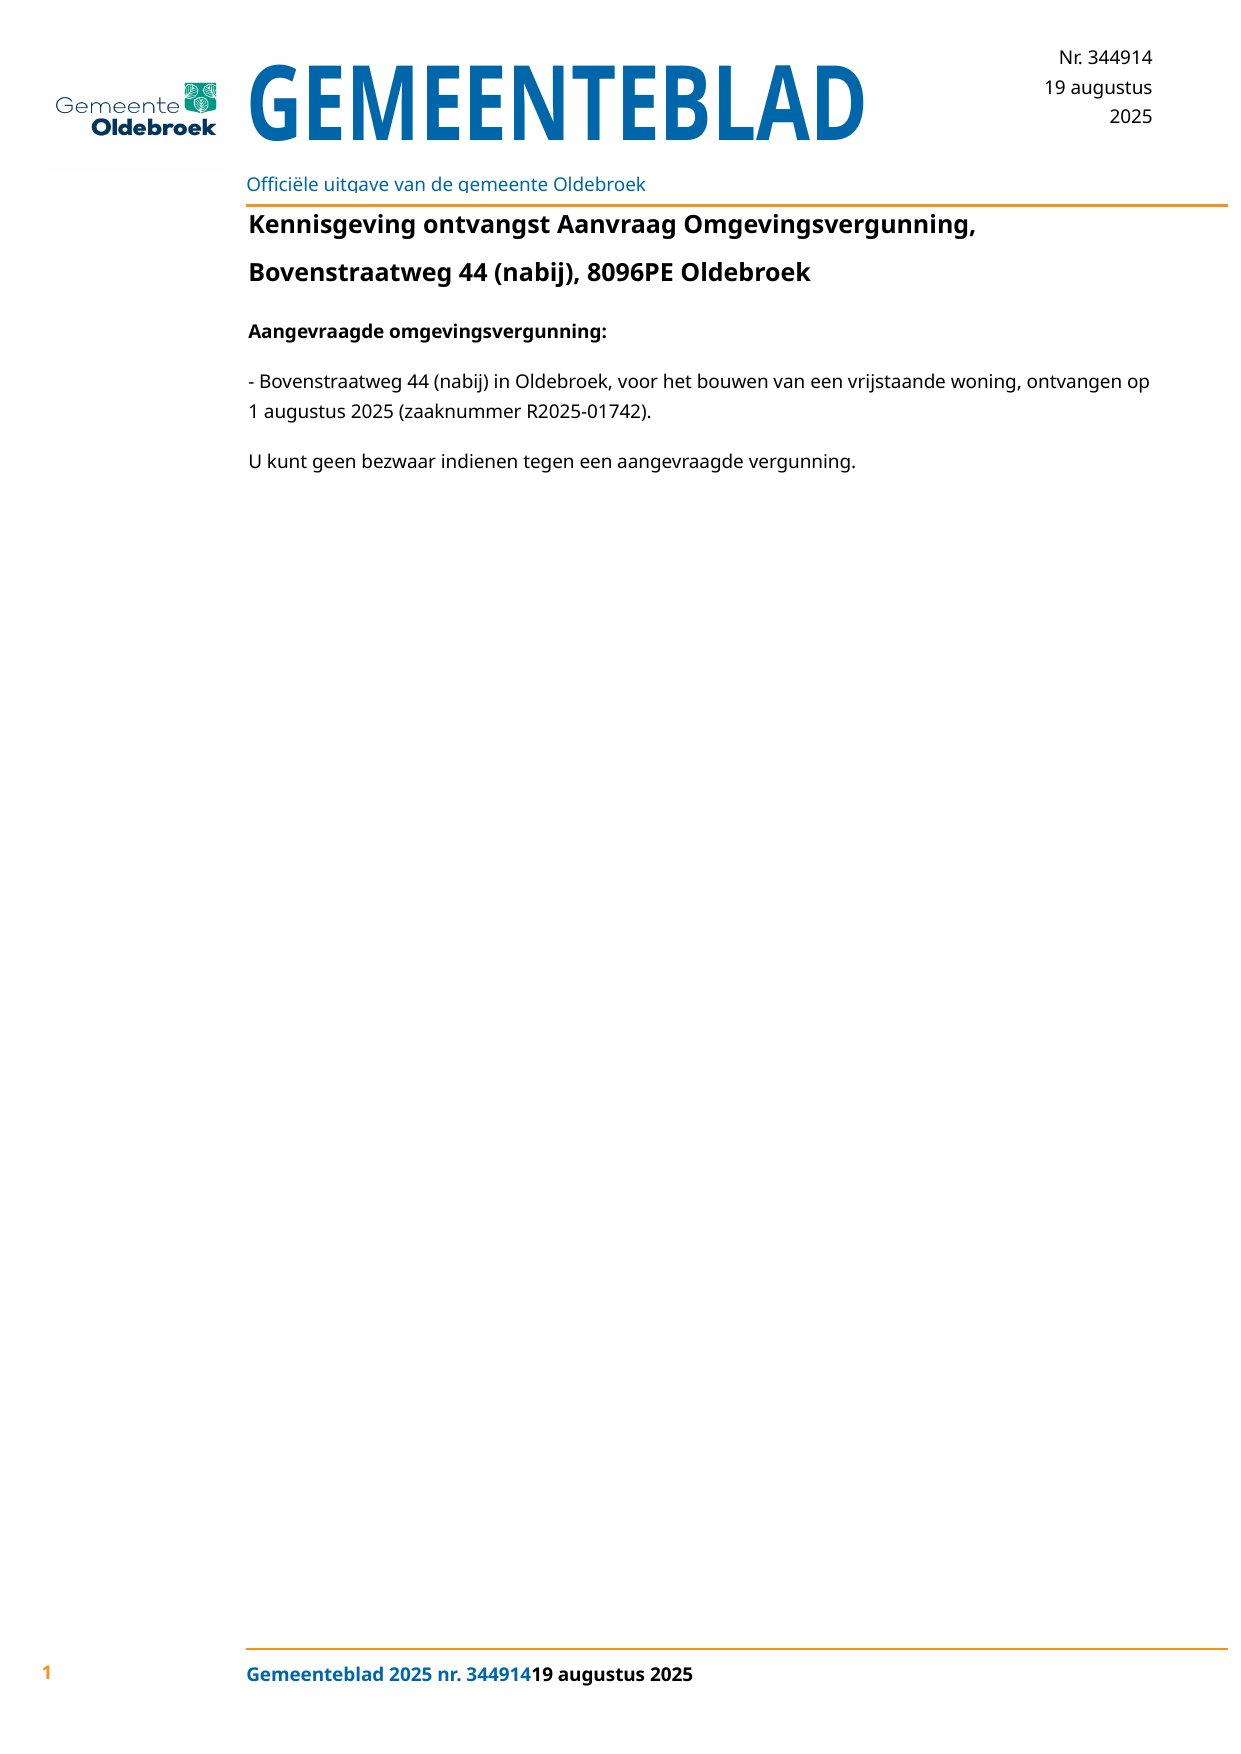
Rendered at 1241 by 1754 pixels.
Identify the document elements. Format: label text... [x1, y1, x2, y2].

text Aangevraagde omgevingsvergunning: [248, 318, 1152, 344]
picture [41, 47, 231, 172]
text U kunt geen bezwaar indienen tegen een aangevraagde vergunning. [248, 448, 1152, 474]
text Kennisgeving ontvangst Aanvraag Omgevingsvergunning, Bovenstraatweg 44 (nabij), 8096PE Oldebroek [248, 207, 1152, 288]
text - Bovenstraatweg 44 (nabij) in Oldebroek, voor het bouwen van een vrijstaande woning, ontvangen op 1 augustus 2025 (zaaknummer R2025-01742). [248, 368, 1152, 424]
